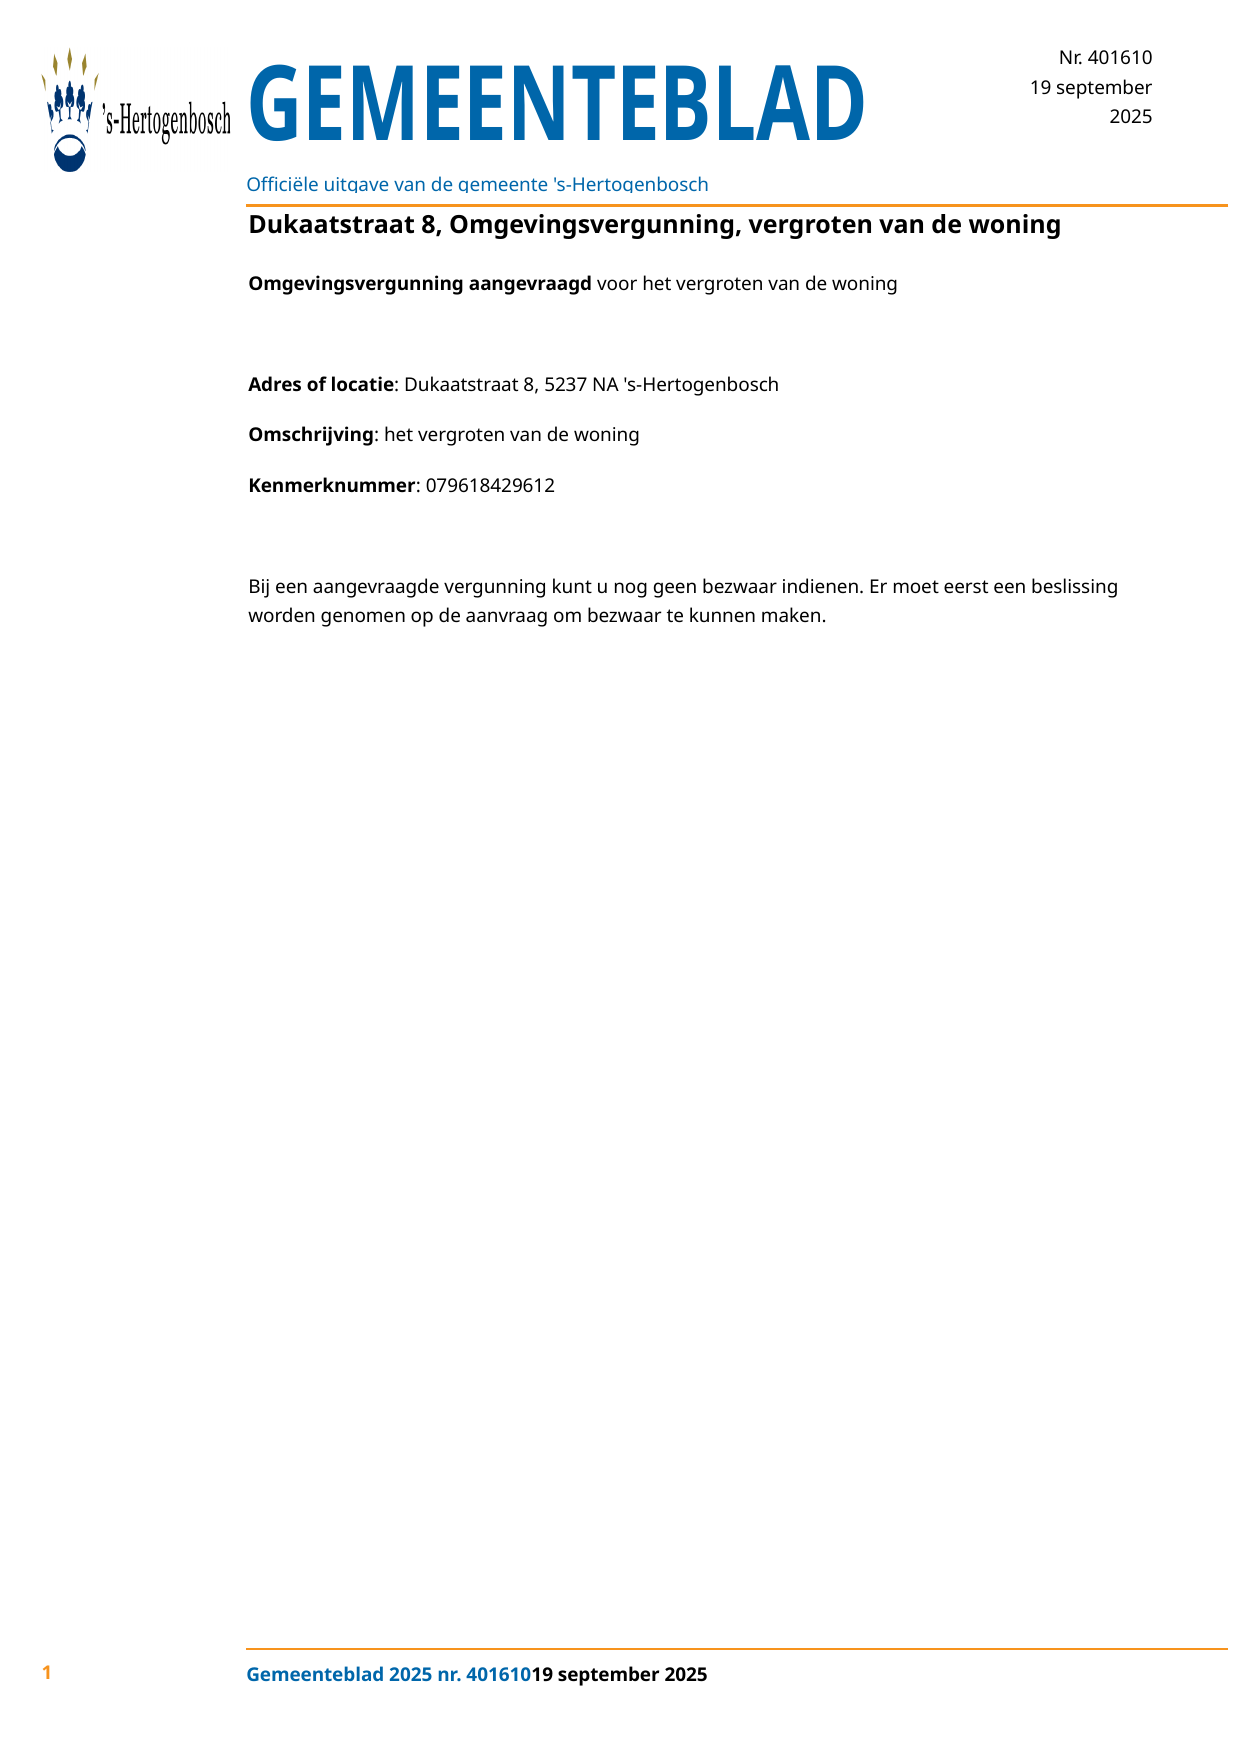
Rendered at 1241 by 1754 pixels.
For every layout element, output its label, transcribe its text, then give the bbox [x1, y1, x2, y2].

text Bij een aangevraagde vergunning kunt u nog geen bezwaar indienen. Er moet eerst een beslissing worden genomen op de aanvraag om bezwaar te kunnen maken. [248, 573, 1152, 628]
text Kenmerknummer: 079618429612 [248, 472, 1152, 498]
text Omgevingsvergunning aangevraagd voor het vergroten van de woning [248, 270, 1152, 296]
text Dukaatstraat 8, Omgevingsvergunning, vergroten van de woning [248, 207, 1152, 241]
picture [41, 47, 231, 172]
text Adres of locatie: Dukaatstraat 8, 5237 NA 's-Hertogenbosch [248, 371, 1152, 397]
text Omschrijving: het vergroten van de woning [248, 422, 1152, 447]
